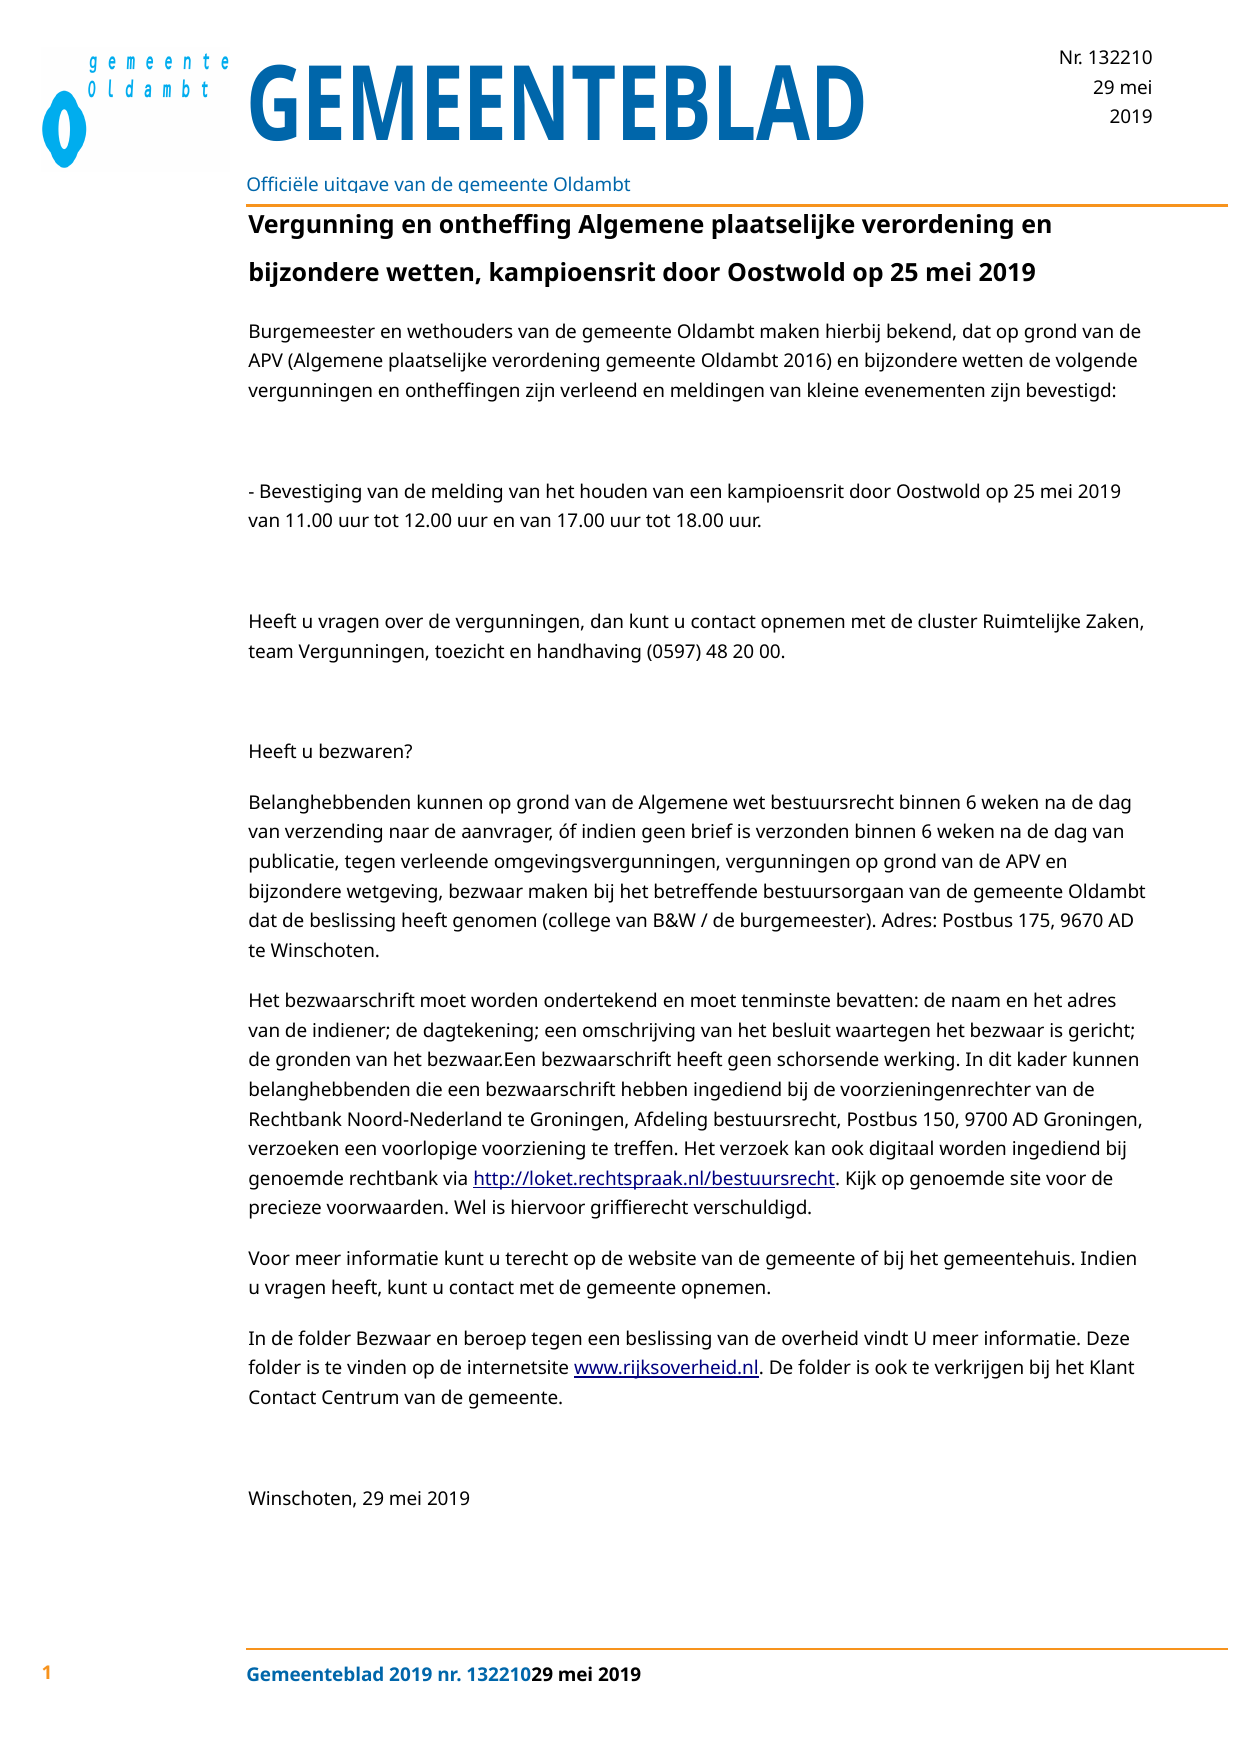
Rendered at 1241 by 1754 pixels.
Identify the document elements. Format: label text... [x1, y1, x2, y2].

text Voor meer informatie kunt u terecht op de website van de gemeente of bij het gemeentehuis. Indien u vragen heeft, kunt u contact met de gemeente opnemen. [248, 1245, 1152, 1300]
picture [41, 47, 231, 172]
text Winschoten, 29 mei 2019 [248, 1485, 1152, 1511]
text Heeft u vragen over de vergunningen, dan kunt u contact opnemen met de cluster Ruimtelijke Zaken, team Vergunningen, toezicht en handhaving (0597) 48 20 00. [248, 608, 1152, 664]
text Burgemeester en wethouders van de gemeente Oldambt maken hierbij bekend, dat op grond van de APV (Algemene plaatselijke verordening gemeente Oldambt 2016) en bijzondere wetten de volgende vergunningen en ontheffingen zijn verleend en meldingen van kleine evenementen zijn bevestigd: [248, 318, 1152, 403]
text In de folder Bezwaar en beroep tegen een beslissing van de overheid vindt U meer informatie. Deze folder is te vinden op de internetsite www.rijksoverheid.nl. De folder is ook te verkrijgen bij het Klant Contact Centrum van de gemeente. [248, 1325, 1152, 1410]
text Het bezwaarschrift moet worden ondertekend en moet tenminste bevatten: de naam en het adres van de indiener; de dagtekening; een omschrijving van het besluit waartegen het bezwaar is gericht; de gronden van het bezwaar.Een bezwaarschrift heeft geen schorsende werking. In dit kader kunnen belanghebbenden die een bezwaarschrift hebben ingediend bij de voorzieningenrechter van de Rechtbank Noord-Nederland te Groningen, Afdeling bestuursrecht, Postbus 150, 9700 AD Groningen, verzoeken een voorlopige voorziening te treffen. Het verzoek kan ook digitaal worden ingediend bij genoemde rechtbank via http://loket.rechtspraak.nl/bestuursrecht. Kijk op genoemde site voor de precieze voorwaarden. Wel is hiervoor griffierecht verschuldigd. [248, 987, 1152, 1220]
text Heeft u bezwaren? [248, 739, 1152, 764]
text Belanghebbenden kunnen op grond van de Algemene wet bestuursrecht binnen 6 weken na de dag van verzending naar de aanvrager, óf indien geen brief is verzonden binnen 6 weken na de dag van publicatie, tegen verleende omgevingsvergunningen, vergunningen op grond van de APV en bijzondere wetgeving, bezwaar maken bij het betreffende bestuursorgaan van de gemeente Oldambt dat de beslissing heeft genomen (college van B&W / de burgemeester). Adres: Postbus 175, 9670 AD te Winschoten. [248, 789, 1152, 963]
text Vergunning en ontheffing Algemene plaatselijke verordening en bijzondere wetten, kampioensrit door Oostwold op 25 mei 2019 [248, 207, 1152, 288]
text - Bevestiging van de melding van het houden van een kampioensrit door Oostwold op 25 mei 2019 van 11.00 uur tot 12.00 uur en van 17.00 uur tot 18.00 uur. [248, 478, 1152, 533]
